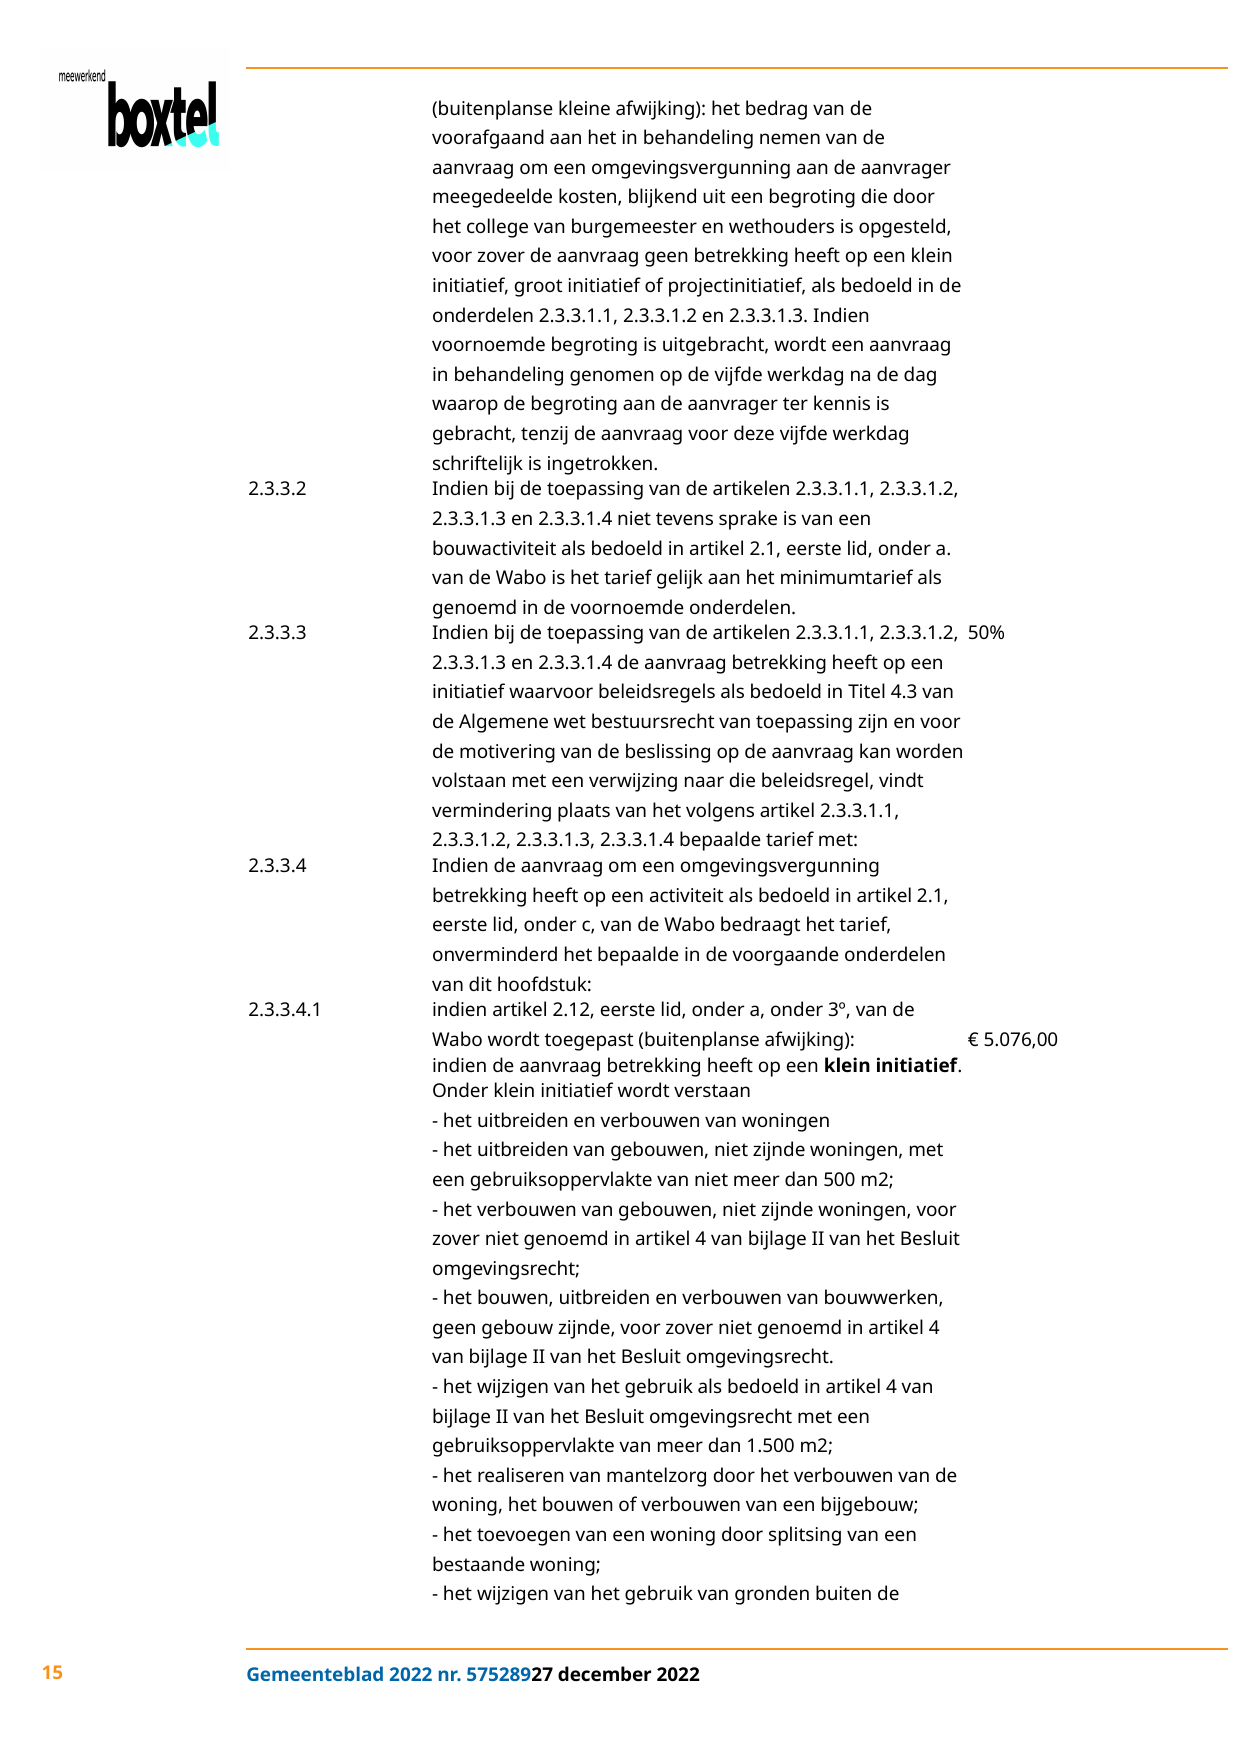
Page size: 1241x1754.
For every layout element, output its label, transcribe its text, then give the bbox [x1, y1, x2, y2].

table_cell [968, 1078, 1152, 1606]
table_cell 2.3.3.4 [248, 853, 432, 996]
table_cell 2.3.3.4.1 [248, 996, 432, 1052]
table_cell Indien de aanvraag om een omgevingsvergunning betrekking heeft op een activiteit als bedoeld in artikel 2.1, eerste lid, onder c, van de Wabo bedraagt het tarief, onverminderd het bepaalde in de voorgaande onderdelen van dit hoofdstuk: [432, 853, 968, 996]
table_cell indien artikel 2.12, eerste lid, onder a, onder 3º, van de Wabo wordt toegepast (buitenplanse afwijking): [432, 996, 968, 1052]
table_cell [968, 1052, 1152, 1077]
table_cell [968, 95, 1152, 476]
table_cell (buitenplanse kleine afwijking): het bedrag van de voorafgaand aan het in behandeling nemen van de aanvraag om een omgevingsvergunning aan de aanvrager meegedeelde kosten, blijkend uit een begroting die door het college van burgemeester en wethouders is opgesteld, voor zover de aanvraag geen betrekking heeft op een klein initiatief, groot initiatief of projectinitiatief, als bedoeld in de onderdelen 2.3.3.1.1, 2.3.3.1.2 en 2.3.3.1.3. Indien voornoemde begroting is uitgebracht, wordt een aanvraag in behandeling genomen op de vijfde werkdag na de dag waarop de begroting aan de aanvrager ter kennis is gebracht, tenzij de aanvraag voor deze vijfde werkdag schriftelijk is ingetrokken. [432, 95, 968, 476]
table_cell 50% [968, 620, 1152, 852]
table_cell Indien bij de toepassing van de artikelen 2.3.3.1.1, 2.3.3.1.2, 2.3.3.1.3 en 2.3.3.1.4 niet tevens sprake is van een bouwactiviteit als bedoeld in artikel 2.1, eerste lid, onder a. van de Wabo is het tarief gelijk aan het minimumtarief als genoemd in de voornoemde onderdelen. [432, 476, 968, 619]
picture [41, 47, 231, 172]
table_cell [968, 476, 1152, 619]
table_cell Indien bij de toepassing van de artikelen 2.3.3.1.1, 2.3.3.1.2, 2.3.3.1.3 en 2.3.3.1.4 de aanvraag betrekking heeft op een initiatief waarvoor beleidsregels als bedoeld in Titel 4.3 van de Algemene wet bestuursrecht van toepassing zijn en voor de motivering van de beslissing op de aanvraag kan worden volstaan met een verwijzing naar die beleidsregel, vindt vermindering plaats van het volgens artikel 2.3.3.1.1, 2.3.3.1.2, 2.3.3.1.3, 2.3.3.1.4 bepaalde tarief met: [432, 620, 968, 852]
table_cell € 5.076,00 [968, 996, 1152, 1052]
table_cell Onder klein initiatief wordt verstaan - het uitbreiden en verbouwen van woningen - het uitbreiden van gebouwen, niet zijnde woningen, met een gebruiksoppervlakte van niet meer dan 500 m2; - het verbouwen van gebouwen, niet zijnde woningen, voor zover niet genoemd in artikel 4 van bijlage II van het Besluit omgevingsrecht; - het bouwen, uitbreiden en verbouwen van bouwwerken, geen gebouw zijnde, voor zover niet genoemd in artikel 4 van bijlage II van het Besluit omgevingsrecht. - het wijzigen van het gebruik als bedoeld in artikel 4 van bijlage II van het Besluit omgevingsrecht met een gebruiksoppervlakte van meer dan 1.500 m2; - het realiseren van mantelzorg door het verbouwen van de woning, het bouwen of verbouwen van een bijgebouw; - het toevoegen van een woning door splitsing van een bestaande woning; - het wijzigen van het gebruik van gronden buiten de [432, 1078, 968, 1606]
table_cell 2.3.3.3 [248, 620, 432, 852]
table_cell 2.3.3.2 [248, 476, 432, 619]
table_cell [248, 1052, 432, 1077]
table_cell [248, 1078, 432, 1606]
table_cell [968, 853, 1152, 996]
table_cell indien de aanvraag betrekking heeft op een klein initiatief. [432, 1052, 968, 1077]
table_cell [248, 95, 432, 476]
